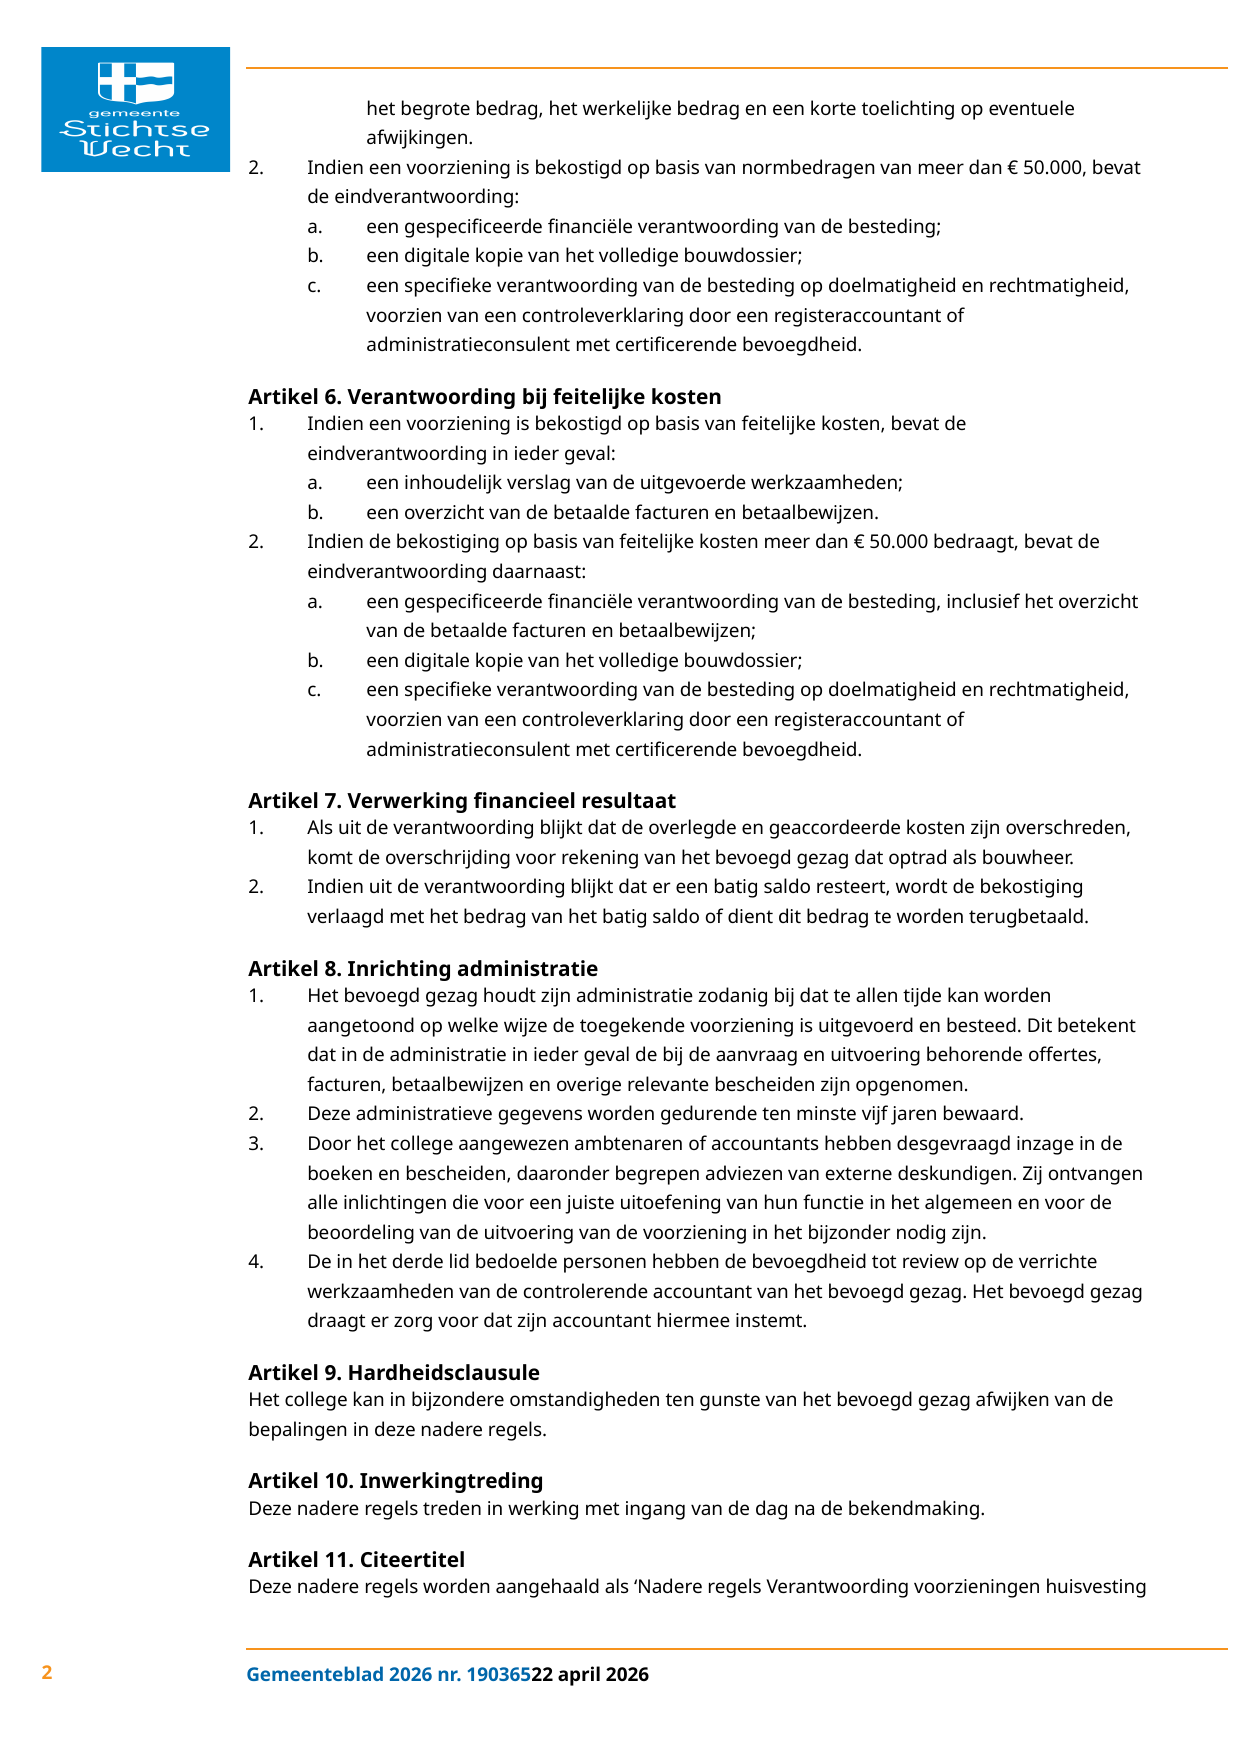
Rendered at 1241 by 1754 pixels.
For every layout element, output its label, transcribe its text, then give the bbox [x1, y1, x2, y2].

list Deze administratieve gegevens worden gedurende ten minste vijf jaren bewaard. [248, 1101, 1152, 1126]
list Indien de bekostiging op basis van feitelijke kosten meer dan € 50.000 bedraagt, bevat de eindverantwoording daarnaast: [248, 529, 1152, 584]
list Het bevoegd gezag houdt zijn administratie zodanig bij dat te allen tijde kan worden aangetoond op welke wijze de toegekende voorziening is uitgevoerd en besteed. Dit betekent dat in de administratie in ieder geval de bij de aanvraag en uitvoering behorende offertes, facturen, betaalbewijzen en overige relevante bescheiden zijn opgenomen. [248, 982, 1152, 1097]
text Artikel 9. Hardheidsclausule [248, 1358, 1152, 1386]
list een digitale kopie van het volledige bouwdossier; [307, 243, 1152, 268]
list Indien een voorziening is bekostigd op basis van normbedragen van meer dan € 50.000, bevat de eindverantwoording: [248, 154, 1152, 209]
text Artikel 6. Verantwoording bij feitelijke kosten [248, 382, 1152, 410]
list een digitale kopie van het volledige bouwdossier; [307, 647, 1152, 673]
text Deze nadere regels worden aangehaald als ‘Nadere regels Verantwoording voorzieningen huisvesting [248, 1574, 1152, 1599]
picture [99, 63, 135, 101]
list Door het college aangewezen ambtenaren of accountants hebben desgevraagd inzage in de boeken en bescheiden, daaronder begrepen adviezen van externe deskundigen. Zij ontvangen alle inlichtingen die voor een juiste uitoefening van hun functie in het algemeen en voor de beoordeling van de uitvoering van de voorziening in het bijzonder nodig zijn. [248, 1130, 1152, 1244]
list een gespecificeerde financiële verantwoording van de besteding; [307, 213, 1152, 239]
list Indien een voorziening is bekostigd op basis van feitelijke kosten, bevat de eindverantwoording in ieder geval: [248, 410, 1152, 466]
list De in het derde lid bedoelde personen hebben de bevoegdheid tot review op de verrichte werkzaamheden van de controlerende accountant van het bevoegd gezag. Het bevoegd gezag draagt er zorg voor dat zijn accountant hiermee instemt. [248, 1248, 1152, 1333]
list Als uit de verantwoording blijkt dat de overlegde en geaccordeerde kosten zijn overschreden, komt de overschrijding voor rekening van het bevoegd gezag dat optrad als bouwheer. [248, 814, 1152, 870]
text Artikel 10. Inwerkingtreding [248, 1466, 1152, 1495]
list een specifieke verantwoording van de besteding op doelmatigheid en rechtmatigheid, voorzien van een controleverklaring door een registeraccountant of administratieconsulent met certificerende bevoegdheid. [307, 677, 1152, 761]
text Artikel 8. Inrichting administratie [248, 954, 1152, 982]
list het begrote bedrag, het werkelijke bedrag en een korte toelichting op eventuele afwijkingen. [307, 95, 1152, 150]
text Artikel 11. Citeertitel [248, 1545, 1152, 1574]
list Indien uit de verantwoording blijkt dat er een batig saldo resteert, wordt de bekostiging verlaagd met het bedrag van het batig saldo of dient dit bedrag te worden terugbetaald. [248, 874, 1152, 929]
text Het college kan in bijzondere omstandigheden ten gunste van het bevoegd gezag afwijken van de bepalingen in deze nadere regels. [248, 1386, 1152, 1442]
list een inhoudelijk verslag van de uitgevoerde werkzaamheden; [307, 469, 1152, 495]
picture [137, 63, 174, 103]
list een overzicht van de betaalde facturen en betaalbewijzen. [307, 499, 1152, 525]
list een specifieke verantwoording van de besteding op doelmatigheid en rechtmatigheid, voorzien van een controleverklaring door een registeraccountant of administratieconsulent met certificerende bevoegdheid. [307, 272, 1152, 357]
list een gespecificeerde financiële verantwoording van de besteding, inclusief het overzicht van de betaalde facturen en betaalbewijzen; [307, 588, 1152, 643]
text Artikel 7. Verwerking financieel resultaat [248, 786, 1152, 814]
text Deze nadere regels treden in werking met ingang van de dag na de bekendmaking. [248, 1495, 1152, 1521]
